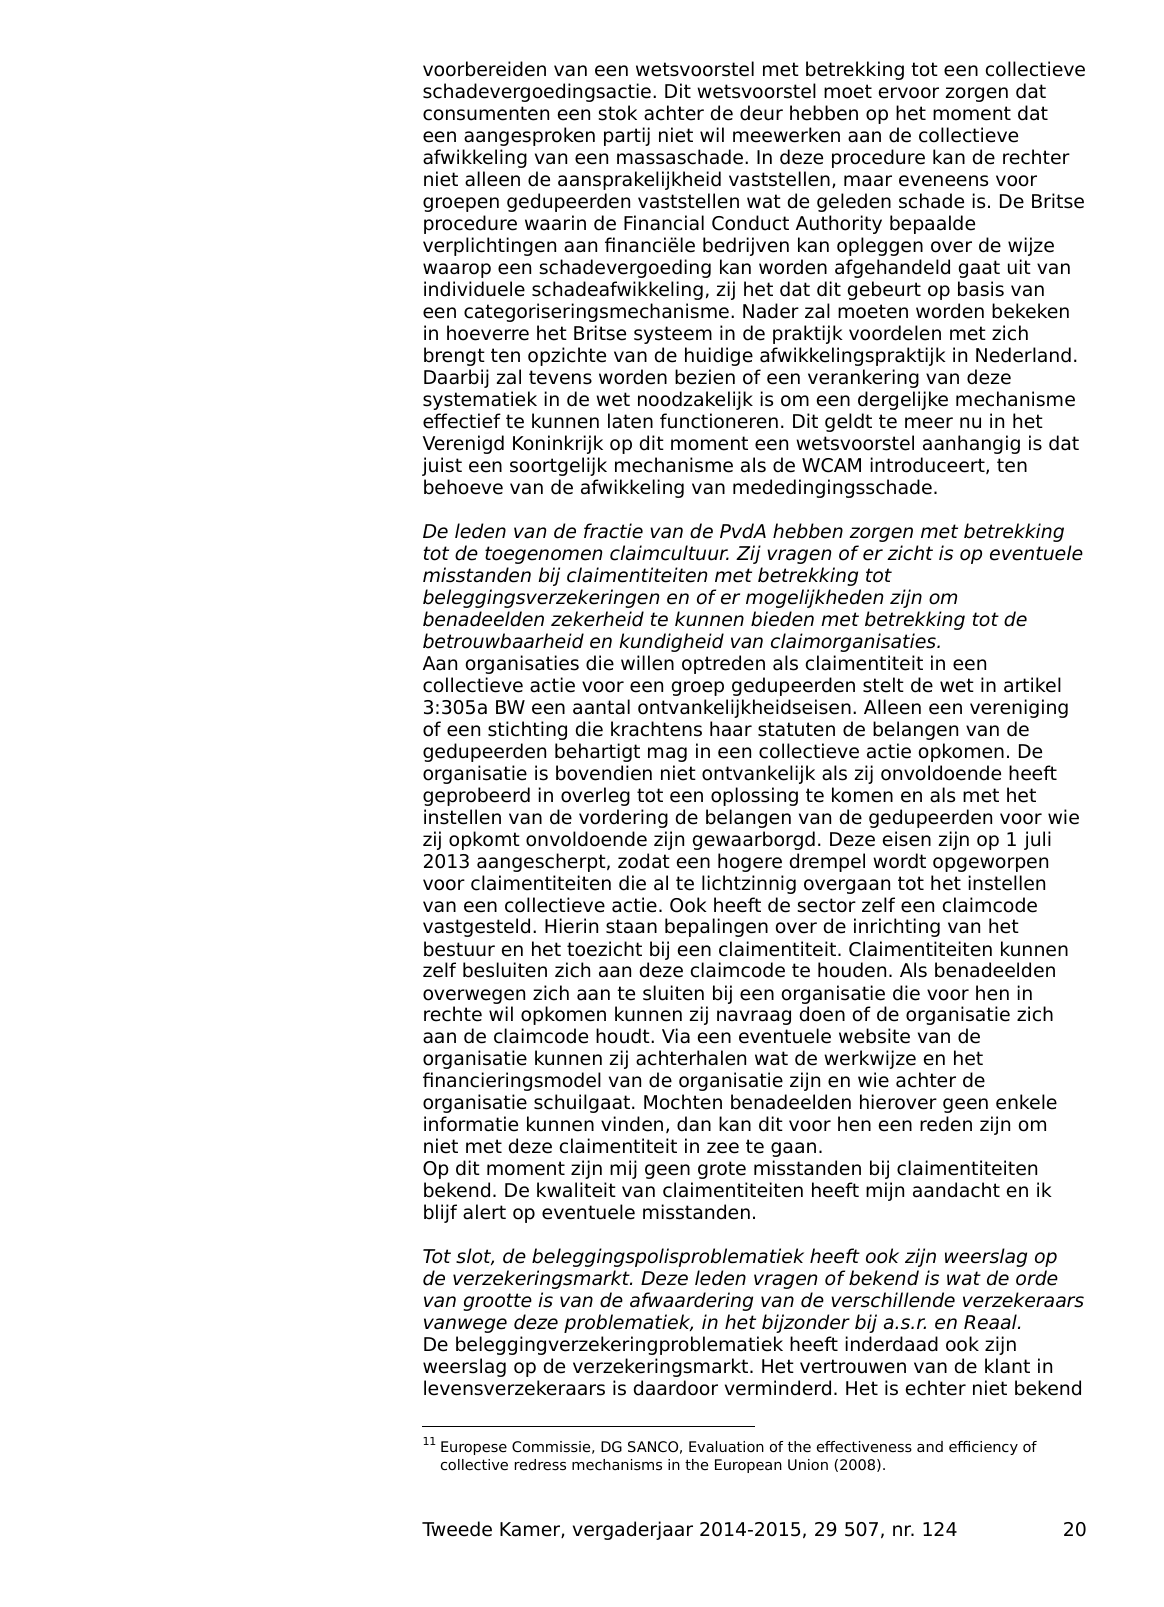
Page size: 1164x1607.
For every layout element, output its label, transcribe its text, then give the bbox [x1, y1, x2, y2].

text voorbereiden van een wetsvoorstel met betrekking tot een collectieve schadevergoedingsactie. Dit wetsvoorstel moet ervoor zorgen dat consumenten een stok achter de deur hebben op het moment dat een aangesproken partij niet wil meewerken aan de collectieve afwikkeling van een massaschade. In deze procedure kan de rechter niet alleen de aansprakelijkheid vaststellen, maar eveneens voor groepen gedupeerden vaststellen wat de geleden schade is. De Britse procedure waarin de Financial Conduct Authority bepaalde verplichtingen aan financiële bedrijven kan opleggen over de wijze waarop een schadevergoeding kan worden afgehandeld gaat uit van individuele schadeafwikkeling, zij het dat dit gebeurt op basis van een categoriseringsmechanisme. Nader zal moeten worden bekeken in hoeverre het Britse systeem in de praktijk voordelen met zich brengt ten opzichte van de huidige afwikkelingspraktijk in Nederland. Daarbij zal tevens worden bezien of een verankering van deze systematiek in de wet noodzakelijk is om een dergelijke mechanisme effectief te kunnen laten functioneren. Dit geldt te meer nu in het Verenigd Koninkrijk op dit moment een wetsvoorstel aanhangig is dat juist een soortgelijk mechanisme als de WCAM introduceert, ten behoeve van de afwikkeling van mededingingsschade. [422, 59, 1087, 499]
text De leden van de fractie van de PvdA hebben zorgen met betrekking tot de toegenomen claimcultuur. Zij vragen of er zicht is op eventuele misstanden bij claimentiteiten met betrekking tot beleggingsverzekeringen en of er mogelijkheden zijn om benadeelden zekerheid te kunnen bieden met betrekking tot de betrouwbaarheid en kundigheid van claimorganisaties. [422, 521, 1087, 653]
text De beleggingverzekeringproblematiek heeft inderdaad ook zijn weerslag op de verzekeringsmarkt. Het vertrouwen van de klant in levensverzekeraars is daardoor verminderd. Het is echter niet bekend [422, 1334, 1087, 1400]
text Tot slot, de beleggingspolisproblematiek heeft ook zijn weerslag op de verzekeringsmarkt. Deze leden vragen of bekend is wat de orde van grootte is van de afwaardering van de verschillende verzekeraars vanwege deze problematiek, in het bijzonder bij a.s.r. en Reaal. [422, 1246, 1087, 1334]
text Europese Commissie, DG SANCO, Evaluation of the effectiveness and efficiency of collective redress mechanisms in the European Union (2008). [422, 1435, 1087, 1474]
text Op dit moment zijn mij geen grote misstanden bij claimentiteiten bekend. De kwaliteit van claimentiteiten heeft mijn aandacht en ik blijf alert op eventuele misstanden. [422, 1158, 1087, 1224]
text Aan organisaties die willen optreden als claimentiteit in een collectieve actie voor een groep gedupeerden stelt de wet in artikel 3:305a BW een aantal ontvankelijkheidseisen. Alleen een vereniging of een stichting die krachtens haar statuten de belangen van de gedupeerden behartigt mag in een collectieve actie opkomen. De organisatie is bovendien niet ontvankelijk als zij onvoldoende heeft geprobeerd in overleg tot een oplossing te komen en als met het instellen van de vordering de belangen van de gedupeerden voor wie zij opkomt onvoldoende zijn gewaarborgd. Deze eisen zijn op 1 juli 2013 aangescherpt, zodat een hogere drempel wordt opgeworpen voor claimentiteiten die al te lichtzinnig overgaan tot het instellen van een collectieve actie. Ook heeft de sector zelf een claimcode vastgesteld. Hierin staan bepalingen over de inrichting van het bestuur en het toezicht bij een claimentiteit. Claimentiteiten kunnen zelf besluiten zich aan deze claimcode te houden. Als benadeelden overwegen zich aan te sluiten bij een organisatie die voor hen in rechte wil opkomen kunnen zij navraag doen of de organisatie zich aan de claimcode houdt. Via een eventuele website van de organisatie kunnen zij achterhalen wat de werkwijze en het financieringsmodel van de organisatie zijn en wie achter de organisatie schuilgaat. Mochten benadeelden hierover geen enkele informatie kunnen vinden, dan kan dit voor hen een reden zijn om niet met deze claimentiteit in zee te gaan. [422, 653, 1087, 1158]
